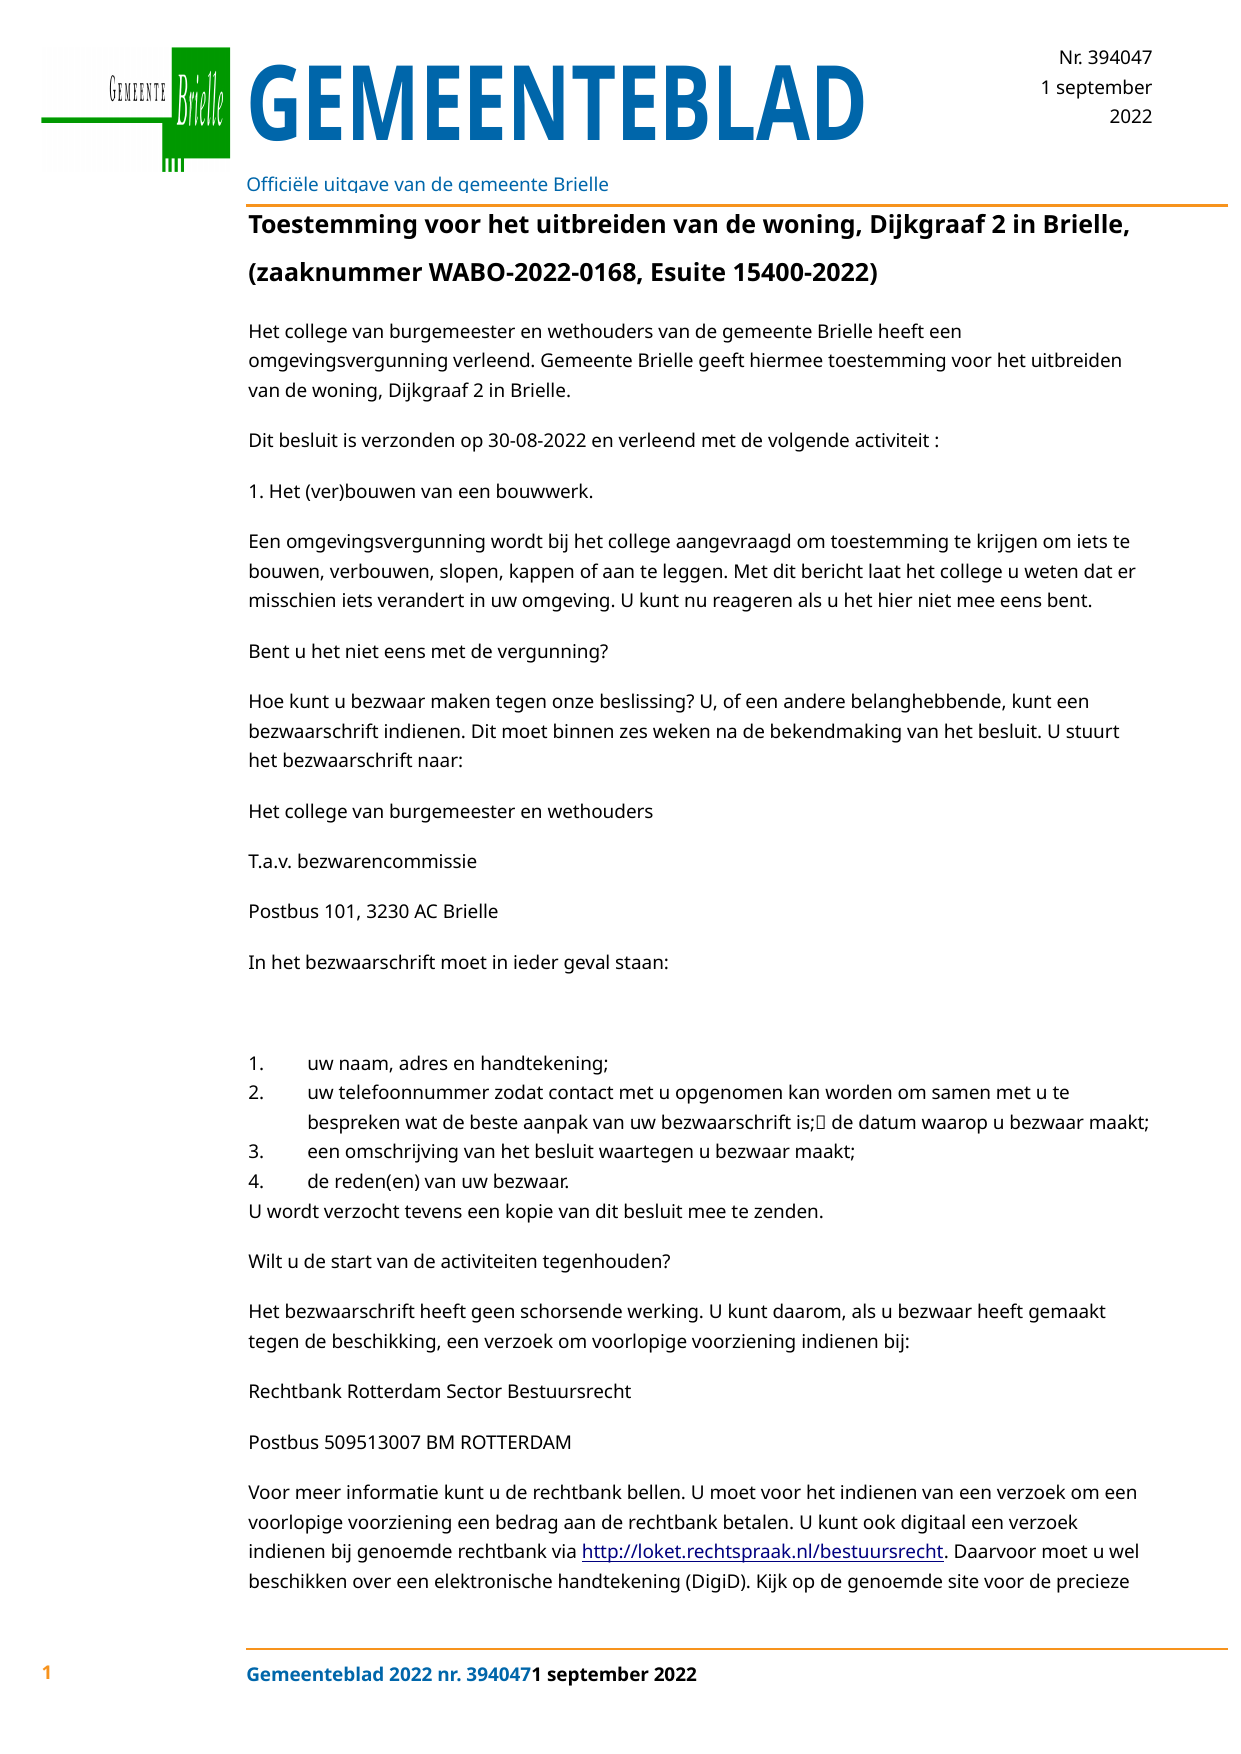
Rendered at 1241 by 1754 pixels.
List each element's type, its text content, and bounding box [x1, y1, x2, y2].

text Het bezwaarschrift heeft geen schorsende werking. U kunt daarom, als u bezwaar heeft gemaakt tegen de beschikking, een verzoek om voorlopige voorziening indienen bij: [248, 1299, 1152, 1354]
list uw telefoonnummer zodat contact met u opgenomen kan worden om samen met u te bespreken wat de beste aanpak van uw bezwaarschrift is; de datum waarop u bezwaar maakt; [248, 1079, 1152, 1135]
text Toestemming voor het uitbreiden van de woning, Dijkgraaf 2 in Brielle, (zaaknummer WABO-2022-0168, Esuite 15400-2022) [248, 207, 1152, 288]
text In het bezwaarschrift moet in ieder geval staan: [248, 949, 1152, 975]
text U wordt verzocht tevens een kopie van dit besluit mee te zenden. [248, 1198, 1152, 1224]
picture [41, 47, 231, 172]
text Dit besluit is verzonden op 30-08-2022 en verleend met de volgende activiteit : [248, 427, 1152, 453]
text Wilt u de start van de activiteiten tegenhouden? [248, 1248, 1152, 1274]
text Het college van burgemeester en wethouders van de gemeente Brielle heeft een omgevingsvergunning verleend. Gemeente Brielle geeft hiermee toestemming voor het uitbreiden van de woning, Dijkgraaf 2 in Brielle. [248, 318, 1152, 403]
list uw naam, adres en handtekening; [248, 1050, 1152, 1076]
list de reden(en) van uw bezwaar. [248, 1168, 1152, 1194]
list een omschrijving van het besluit waartegen u bezwaar maakt; [248, 1139, 1152, 1164]
text Een omgevingsvergunning wordt bij het college aangevraagd om toestemming te krijgen om iets te bouwen, verbouwen, slopen, kappen of aan te leggen. Met dit bericht laat het college u weten dat er misschien iets verandert in uw omgeving. U kunt nu reageren als u het hier niet mee eens bent. [248, 528, 1152, 613]
text 1. Het (ver)bouwen van een bouwwerk. [248, 478, 1152, 504]
text Postbus 101, 3230 AC Brielle [248, 899, 1152, 924]
text Rechtbank Rotterdam Sector Bestuursrecht [248, 1379, 1152, 1404]
text Bent u het niet eens met de vergunning? [248, 638, 1152, 664]
text T.a.v. bezwarencommissie [248, 848, 1152, 874]
text Het college van burgemeester en wethouders [248, 798, 1152, 824]
text Postbus 509513007 BM ROTTERDAM [248, 1429, 1152, 1455]
text Voor meer informatie kunt u de rechtbank bellen. U moet voor het indienen van een verzoek om een voorlopige voorziening een bedrag aan de rechtbank betalen. U kunt ook digitaal een verzoek indienen bij genoemde rechtbank via http://loket.rechtspraak.nl/bestuursrecht. Daarvoor moet u wel beschikken over een elektronische handtekening (DigiD). Kijk op de genoemde site voor de precieze [248, 1479, 1152, 1594]
text Hoe kunt u bezwaar maken tegen onze beslissing? U, of een andere belanghebbende, kunt een bezwaarschrift indienen. Dit moet binnen zes weken na de bekendmaking van het besluit. U stuurt het bezwaarschrift naar: [248, 688, 1152, 773]
